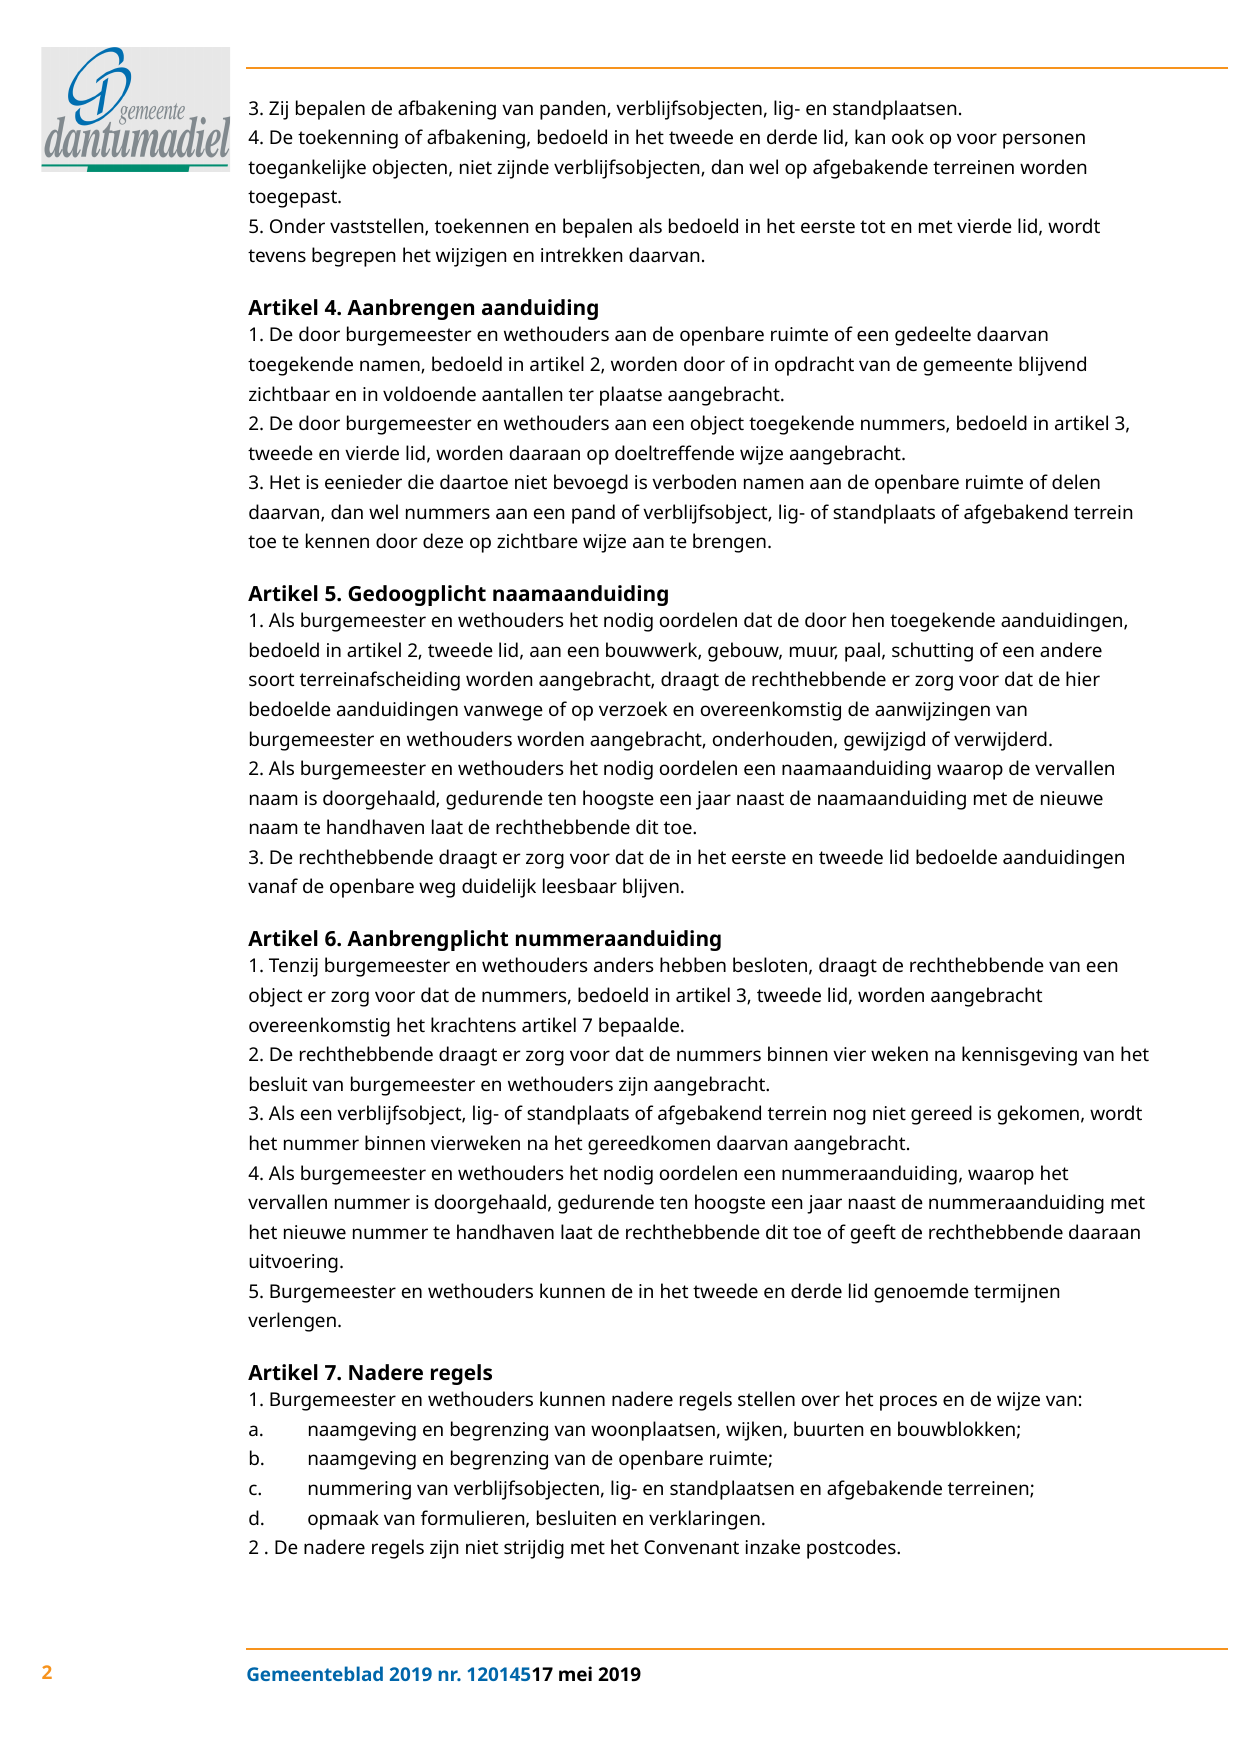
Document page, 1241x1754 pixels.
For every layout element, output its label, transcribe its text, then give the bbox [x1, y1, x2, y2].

list naamgeving en begrenzing van de openbare ruimte; [248, 1446, 1152, 1471]
text 3. De rechthebbende draagt er zorg voor dat de in het eerste en tweede lid bedoelde aanduidingen vanaf de openbare weg duidelijk leesbaar blijven. [248, 844, 1152, 899]
text 4. Als burgemeester en wethouders het nodig oordelen een nummeraanduiding, waarop het vervallen nummer is doorgehaald, gedurende ten hoogste een jaar naast de nummeraanduiding met het nieuwe nummer te handhaven laat de rechthebbende dit toe of geeft de rechthebbende daaraan uitvoering. [248, 1160, 1152, 1274]
text 1. Tenzij burgemeester en wethouders anders hebben besloten, draagt de rechthebbende van een object er zorg voor dat de nummers, bedoeld in artikel 3, tweede lid, worden aangebracht overeenkomstig het krachtens artikel 7 bepaalde. [248, 953, 1152, 1037]
text Artikel 4. Aanbrengen aanduiding [248, 293, 1152, 322]
text Artikel 6. Aanbrengplicht nummeraanduiding [248, 924, 1152, 953]
text 2. Als burgemeester en wethouders het nodig oordelen een naamaanduiding waarop de vervallen naam is doorgehaald, gedurende ten hoogste een jaar naast de naamaanduiding met de nieuwe naam te handhaven laat de rechthebbende dit toe. [248, 755, 1152, 840]
text 5. Burgemeester en wethouders kunnen de in het tweede en derde lid genoemde termijnen verlengen. [248, 1278, 1152, 1333]
text 2 . De nadere regels zijn niet strijdig met het Convenant inzake postcodes. [248, 1534, 1152, 1560]
list opmaak van formulieren, besluiten en verklaringen. [248, 1505, 1152, 1531]
text 3. Zij bepalen de afbakening van panden, verblijfsobjecten, lig- en standplaatsen. [248, 95, 1152, 121]
list nummering van verblijfsobjecten, lig- en standplaatsen en afgebakende terreinen; [248, 1475, 1152, 1501]
text 3. Als een verblijfsobject, lig- of standplaats of afgebakend terrein nog niet gereed is gekomen, wordt het nummer binnen vierweken na het gereedkomen daarvan aangebracht. [248, 1101, 1152, 1156]
text Artikel 7. Nadere regels [248, 1358, 1152, 1386]
text 4. De toekenning of afbakening, bedoeld in het tweede en derde lid, kan ook op voor personen toegankelijke objecten, niet zijnde verblijfsobjecten, dan wel op afgebakende terreinen worden toegepast. [248, 124, 1152, 209]
text Artikel 5. Gedoogplicht naamaanduiding [248, 579, 1152, 607]
text 1. Als burgemeester en wethouders het nodig oordelen dat de door hen toegekende aanduidingen, bedoeld in artikel 2, tweede lid, aan een bouwwerk, gebouw, muur, paal, schutting of een andere soort terreinafscheiding worden aangebracht, draagt de rechthebbende er zorg voor dat de hier bedoelde aanduidingen vanwege of op verzoek en overeenkomstig de aanwijzingen van burgemeester en wethouders worden aangebracht, onderhouden, gewijzigd of verwijderd. [248, 607, 1152, 752]
text 2. De door burgemeester en wethouders aan een object toegekende nummers, bedoeld in artikel 3, tweede en vierde lid, worden daaraan op doeltreffende wijze aangebracht. [248, 410, 1152, 466]
text 5. Onder vaststellen, toekennen en bepalen als bedoeld in het eerste tot en met vierde lid, wordt tevens begrepen het wijzigen en intrekken daarvan. [248, 213, 1152, 268]
text 3. Het is eenieder die daartoe niet bevoegd is verboden namen aan de openbare ruimte of delen daarvan, dan wel nummers aan een pand of verblijfsobject, lig- of standplaats of afgebakend terrein toe te kennen door deze op zichtbare wijze aan te brengen. [248, 469, 1152, 554]
list naamgeving en begrenzing van woonplaatsen, wijken, buurten en bouwblokken; [248, 1416, 1152, 1442]
picture [41, 47, 231, 172]
text 2. De rechthebbende draagt er zorg voor dat de nummers binnen vier weken na kennisgeving van het besluit van burgemeester en wethouders zijn aangebracht. [248, 1041, 1152, 1097]
text 1. De door burgemeester en wethouders aan de openbare ruimte of een gedeelte daarvan toegekende namen, bedoeld in artikel 2, worden door of in opdracht van de gemeente blijvend zichtbaar en in voldoende aantallen ter plaatse aangebracht. [248, 322, 1152, 406]
text 1. Burgemeester en wethouders kunnen nadere regels stellen over het proces en de wijze van: [248, 1386, 1152, 1412]
